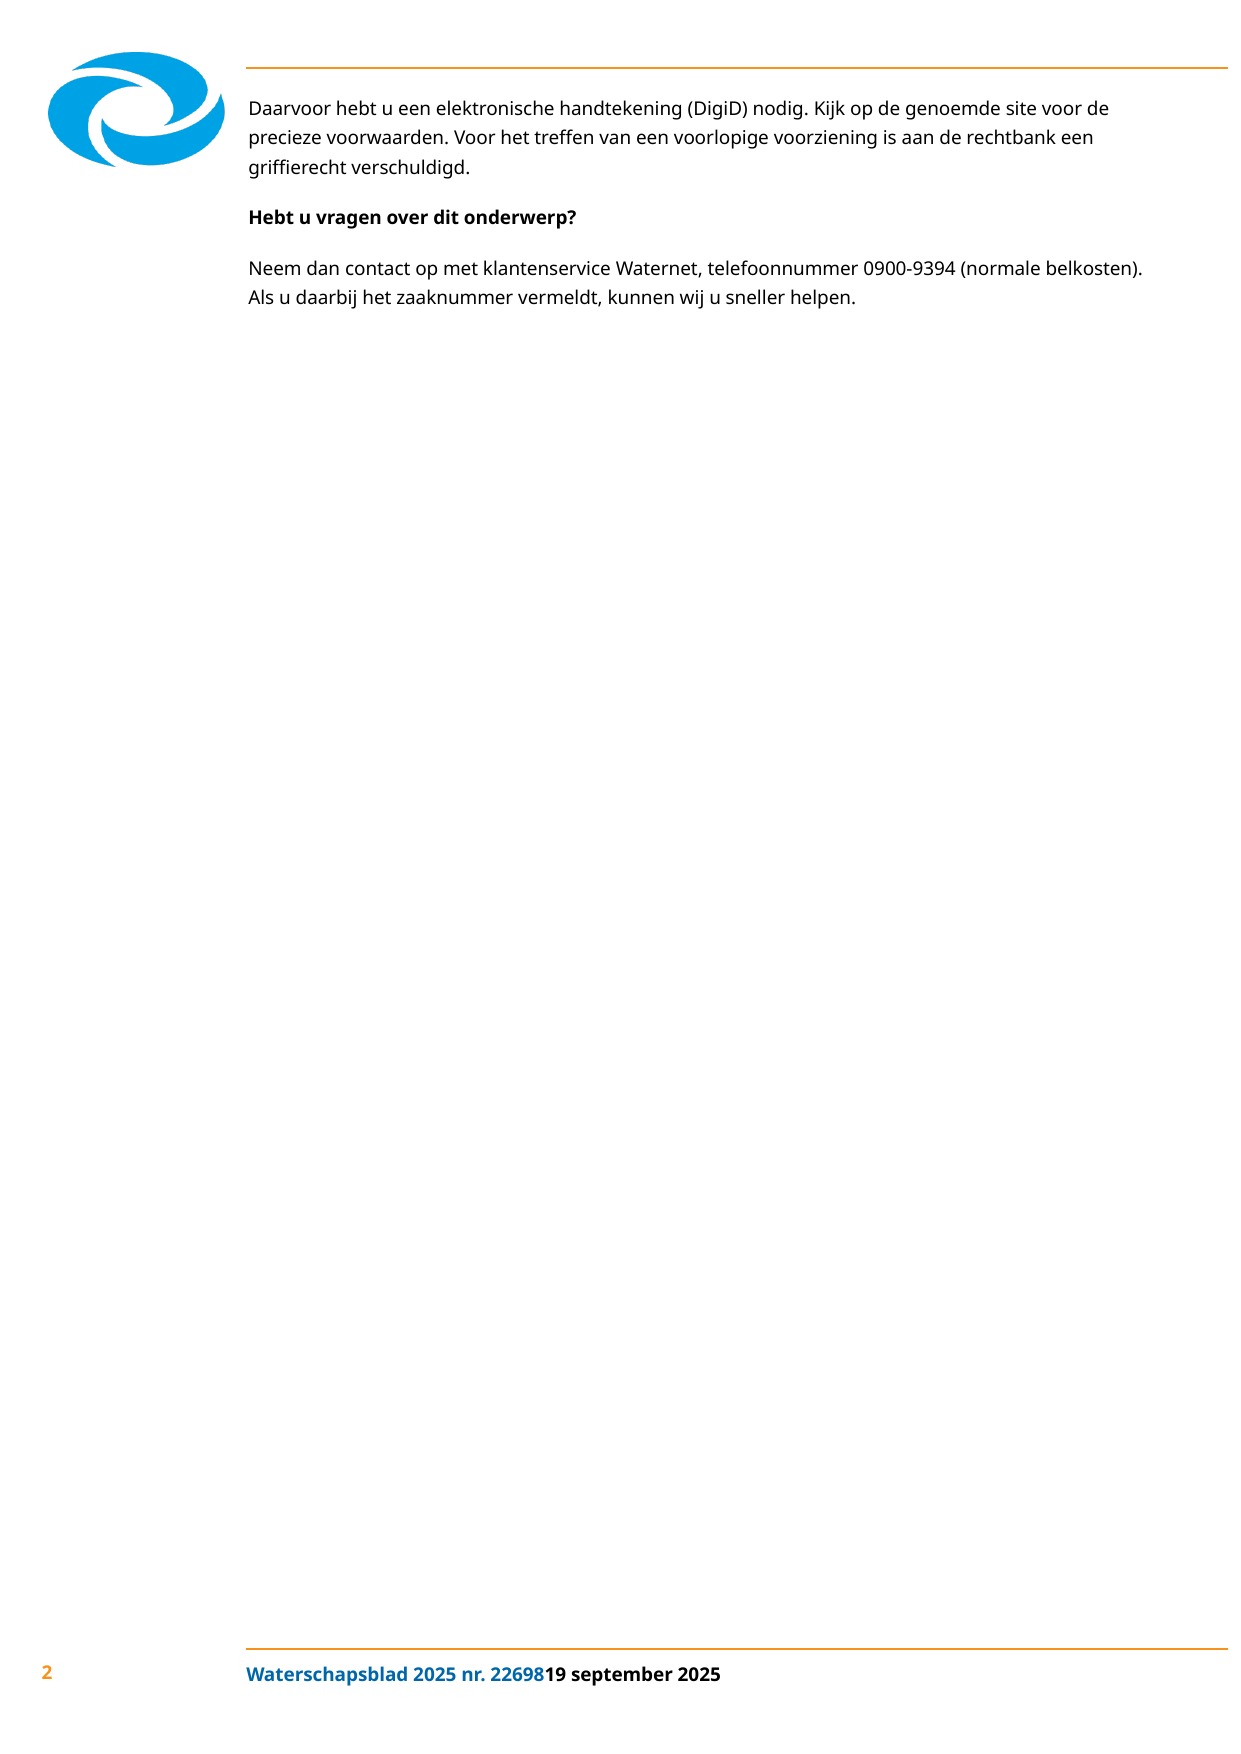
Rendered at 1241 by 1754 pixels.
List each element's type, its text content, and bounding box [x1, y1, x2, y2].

picture [41, 47, 231, 172]
text Daarvoor hebt u een elektronische handtekening (DigiD) nodig. Kijk op de genoemde site voor de precieze voorwaarden. Voor het treffen van een voorlopige voorziening is aan de rechtbank een griffierecht verschuldigd. [248, 95, 1152, 180]
text Neem dan contact op met klantenservice Waternet, telefoonnummer 0900-9394 (normale belkosten). Als u daarbij het zaaknummer vermeldt, kunnen wij u sneller helpen. [248, 255, 1152, 310]
text Hebt u vragen over dit onderwerp? [248, 204, 1152, 230]
